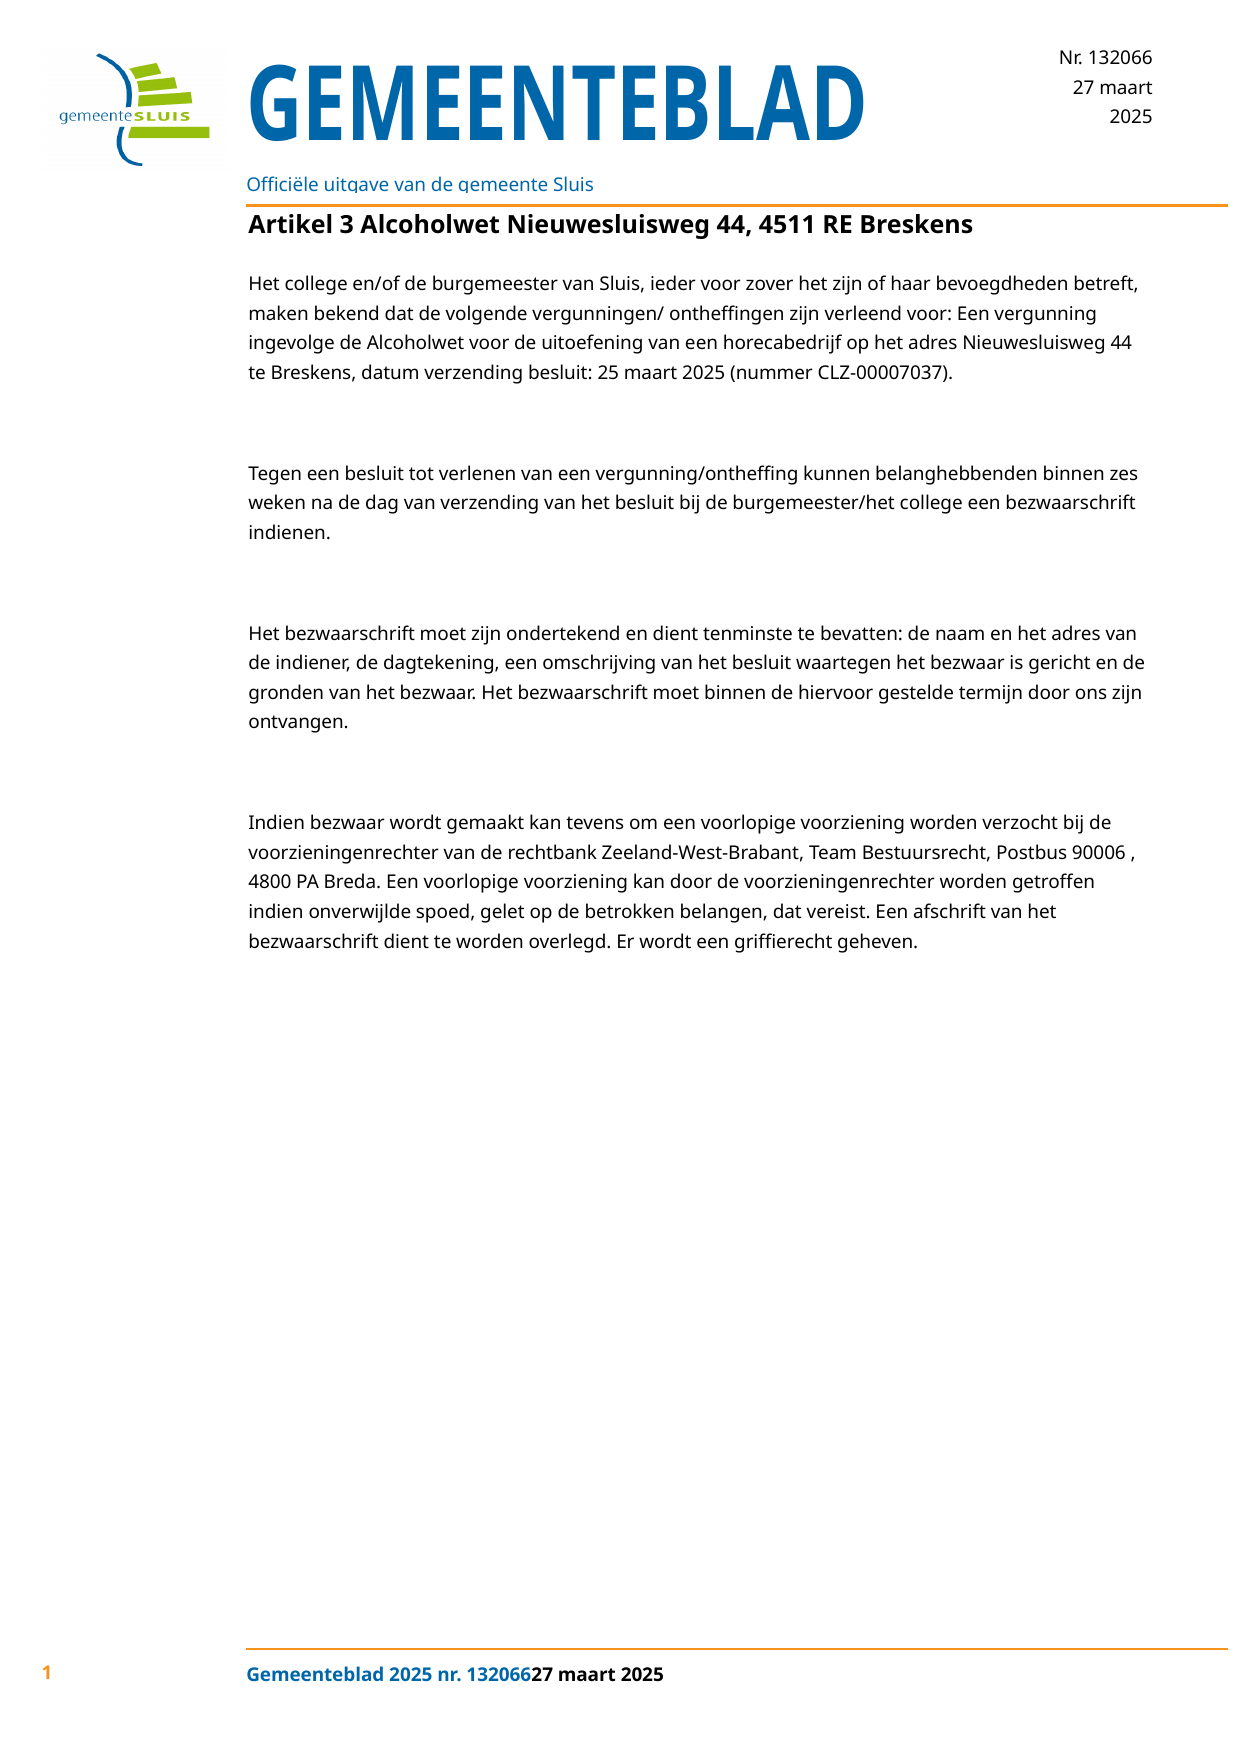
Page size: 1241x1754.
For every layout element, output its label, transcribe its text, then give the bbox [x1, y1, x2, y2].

text Indien bezwaar wordt gemaakt kan tevens om een voorlopige voorziening worden verzocht bij de voorzieningenrechter van de rechtbank Zeeland-West-Brabant, Team Bestuursrecht, Postbus 90006 , 4800 PA Breda. Een voorlopige voorziening kan door de voorzieningenrechter worden getroffen indien onverwijlde spoed, gelet op de betrokken belangen, dat vereist. Een afschrift van het bezwaarschrift dient te worden overlegd. Er wordt een griffierecht geheven. [248, 809, 1152, 953]
text Het college en/of de burgemeester van Sluis, ieder voor zover het zijn of haar bevoegdheden betreft, maken bekend dat de volgende vergunningen/ ontheffingen zijn verleend voor: Een vergunning ingevolge de Alcoholwet voor de uitoefening van een horecabedrijf op het adres Nieuwesluisweg 44 te Breskens, datum verzending besluit: 25 maart 2025 (nummer CLZ-00007037). [248, 270, 1152, 385]
text Het bezwaarschrift moet zijn ondertekend en dient tenminste te bevatten: de naam en het adres van de indiener, de dagtekening, een omschrijving van het besluit waartegen het bezwaar is gericht en de gronden van het bezwaar. Het bezwaarschrift moet binnen de hiervoor gestelde termijn door ons zijn ontvangen. [248, 620, 1152, 734]
text Tegen een besluit tot verlenen van een vergunning/ontheffing kunnen belanghebbenden binnen zes weken na de dag van verzending van het besluit bij de burgemeester/het college een bezwaarschrift indienen. [248, 460, 1152, 545]
text Artikel 3 Alcoholwet Nieuwesluisweg 44, 4511 RE Breskens [248, 207, 1152, 241]
picture [41, 47, 231, 172]
